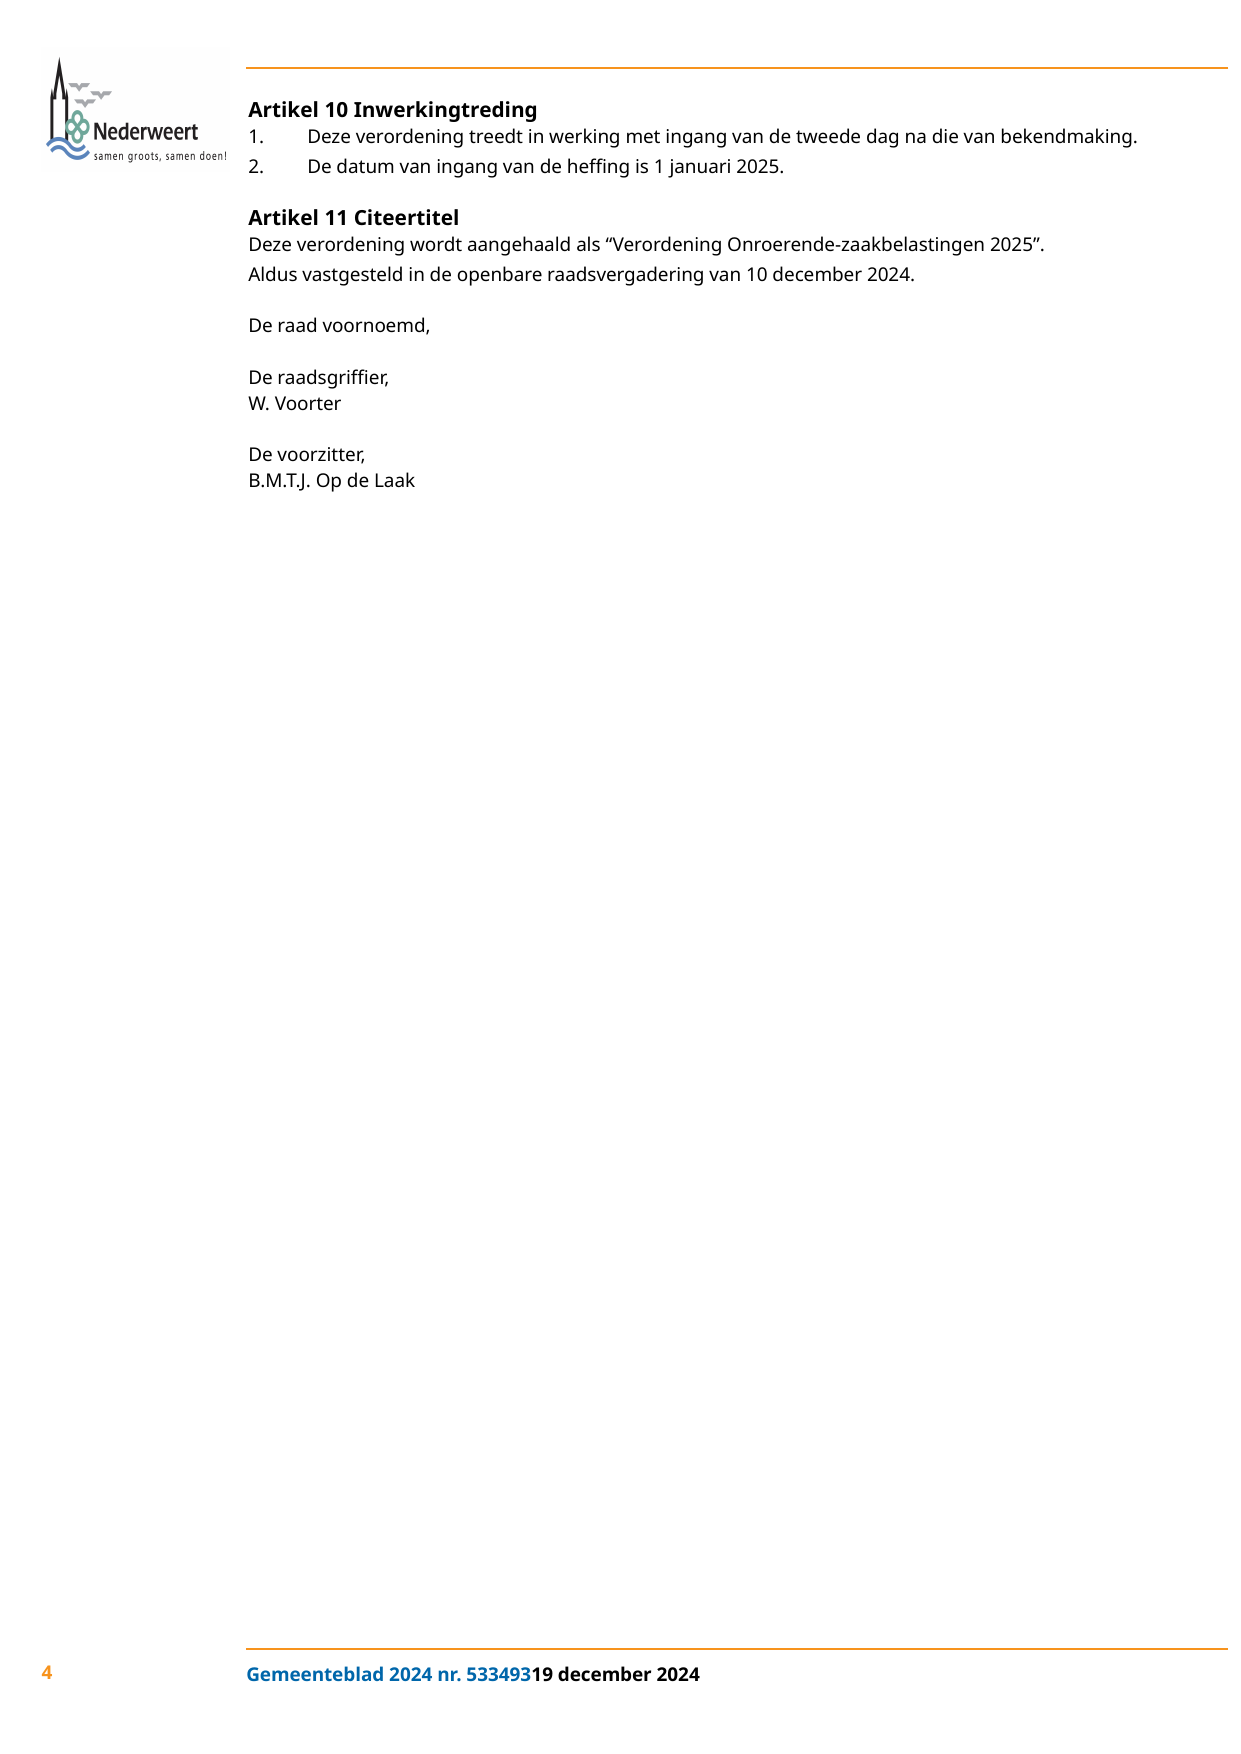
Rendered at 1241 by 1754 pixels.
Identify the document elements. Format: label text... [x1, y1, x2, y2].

text De voorzitter, [248, 441, 1152, 467]
picture [41, 47, 231, 172]
list De datum van ingang van de heffing is 1 januari 2025. [248, 153, 1152, 178]
text Aldus vastgesteld in de openbare raadsvergadering van 10 december 2024. [248, 261, 1152, 287]
list Deze verordening treedt in werking met ingang van de tweede dag na die van bekendmaking. [248, 123, 1152, 149]
text Artikel 11 Citeertitel [248, 203, 1152, 232]
text B.M.T.J. Op de Laak [248, 467, 1152, 493]
text De raad voornoemd, [248, 313, 1152, 338]
text De raadsgriffier, [248, 364, 1152, 390]
text Deze verordening wordt aangehaald als “Verordening Onroerende-zaakbelastingen 2025”. [248, 232, 1152, 257]
text W. Voorter [248, 390, 1152, 416]
text Artikel 10 Inwerkingtreding [248, 95, 1152, 123]
